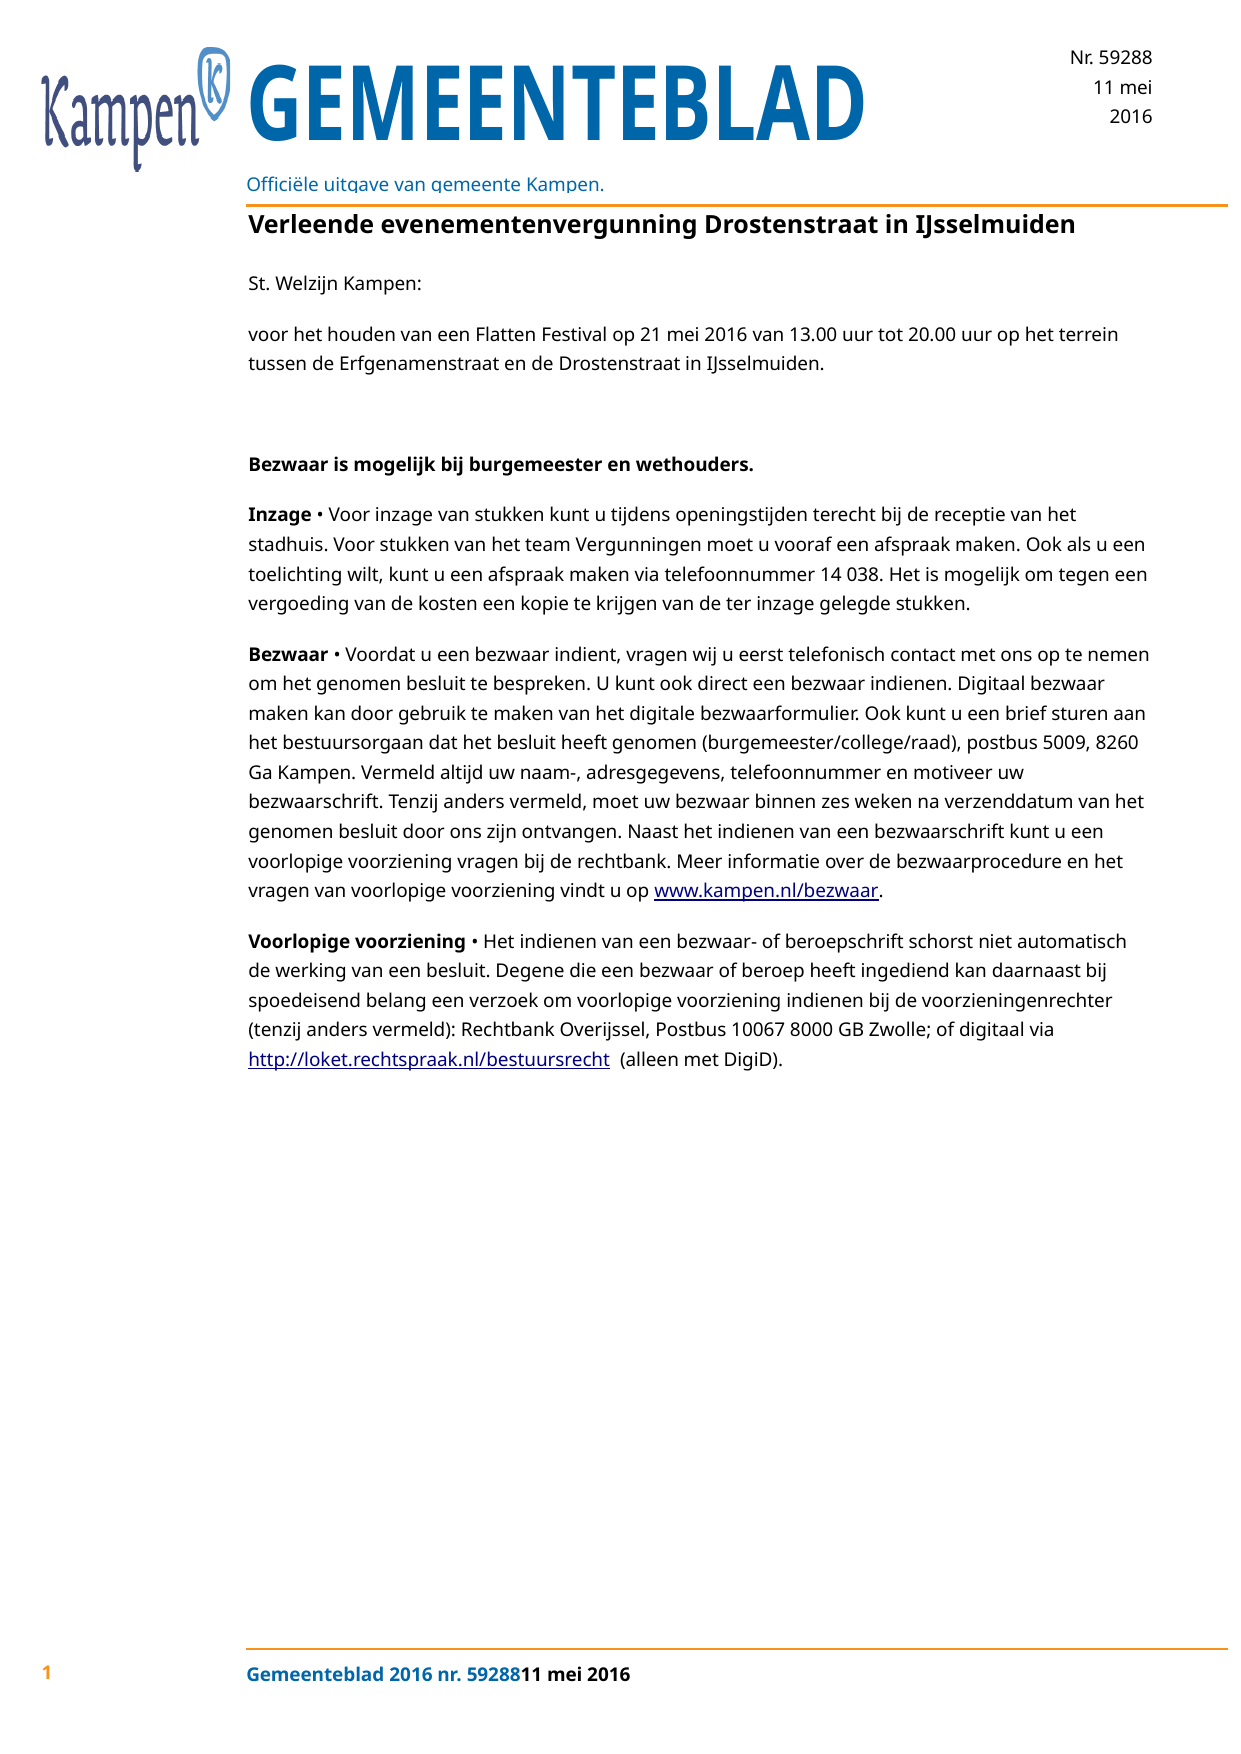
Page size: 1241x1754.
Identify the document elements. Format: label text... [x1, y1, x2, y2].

text St. Welzijn Kampen: [248, 270, 1152, 296]
text Bezwaar is mogelijk bij burgemeester en wethouders. [248, 451, 1152, 477]
text Bezwaar • Voordat u een bezwaar indient, vragen wij u eerst telefonisch contact met ons op te nemen om het genomen besluit te bespreken. U kunt ook direct een bezwaar indienen. Digitaal bezwaar maken kan door gebruik te maken van het digitale bezwaarformulier. Ook kunt u een brief sturen aan het bestuursorgaan dat het besluit heeft genomen (burgemeester/college/raad), postbus 5009, 8260 Ga Kampen. Vermeld altijd uw naam-, adresgegevens, telefoonnummer en motiveer uw bezwaarschrift. Tenzij anders vermeld, moet uw bezwaar binnen zes weken na verzenddatum van het genomen besluit door ons zijn ontvangen. Naast het indienen van een bezwaarschrift kunt u een voorlopige voorziening vragen bij de rechtbank. Meer informatie over de bezwaarprocedure en het vragen van voorlopige voorziening vindt u op www.kampen.nl/bezwaar. [248, 641, 1152, 903]
text voor het houden van een Flatten Festival op 21 mei 2016 van 13.00 uur tot 20.00 uur op het terrein tussen de Erfgenamenstraat en de Drostenstraat in IJsselmuiden. [248, 321, 1152, 376]
text Voorlopige voorziening • Het indienen van een bezwaar- of beroepschrift schorst niet automatisch de werking van een besluit. Degene die een bezwaar of beroep heeft ingediend kan daarnaast bij spoedeisend belang een verzoek om voorlopige voorziening indienen bij de voorzieningenrechter (tenzij anders vermeld): Rechtbank Overijssel, Postbus 10067 8000 GB Zwolle; of digitaal via http://loket.rechtspraak.nl/bestuursrecht (alleen met DigiD). [248, 928, 1152, 1072]
text Inzage • Voor inzage van stukken kunt u tijdens openingstijden terecht bij de receptie van het stadhuis. Voor stukken van het team Vergunningen moet u vooraf een afspraak maken. Ook als u een toelichting wilt, kunt u een afspraak maken via telefoonnummer 14 038. Het is mogelijk om tegen een vergoeding van de kosten een kopie te krijgen van de ter inzage gelegde stukken. [248, 502, 1152, 616]
text Verleende evenementenvergunning Drostenstraat in IJsselmuiden [248, 207, 1152, 241]
picture [41, 47, 231, 172]
